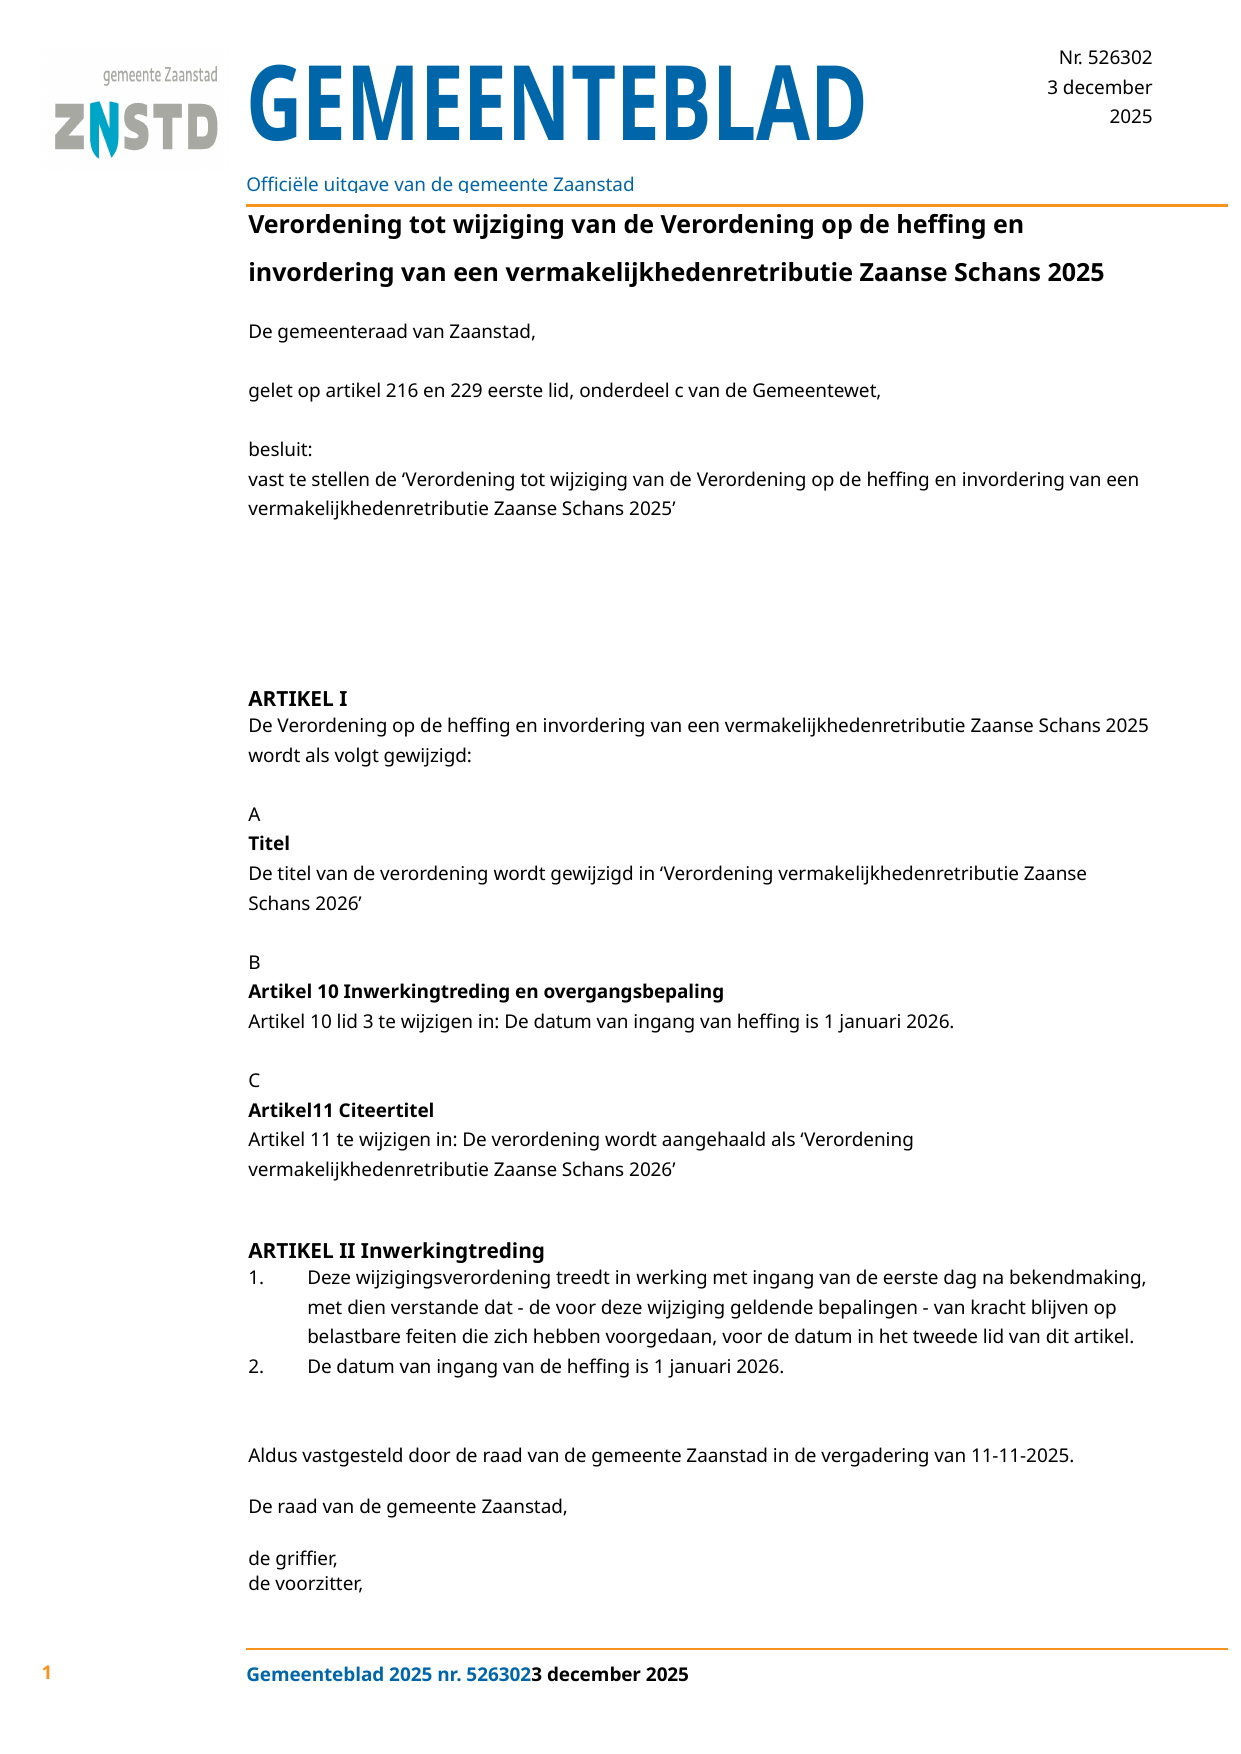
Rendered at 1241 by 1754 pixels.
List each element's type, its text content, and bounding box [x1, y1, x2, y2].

text Artikel 10 lid 3 te wijzigen in: De datum van ingang van heffing is 1 januari 2026. [248, 1008, 1152, 1034]
text ARTIKEL I [248, 684, 1152, 712]
text Artikel 10 Inwerkingtreding en overgangsbepaling [248, 978, 1152, 1004]
text Titel [248, 831, 1152, 856]
text vast te stellen de ‘Verordening tot wijziging van de Verordening op de heffing en invordering van een vermakelijkhedenretributie Zaanse Schans 2025’ [248, 466, 1152, 521]
text C [248, 1067, 1152, 1093]
text ARTIKEL II Inwerkingtreding [248, 1236, 1152, 1264]
text Verordening tot wijziging van de Verordening op de heffing en invordering van een vermakelijkhedenretributie Zaanse Schans 2025 [248, 207, 1152, 288]
text besluit: [248, 436, 1152, 462]
text Aldus vastgesteld door de raad van de gemeente Zaanstad in de vergadering van 11-11-2025. [248, 1442, 1152, 1468]
text Artikel11 Citeertitel [248, 1097, 1152, 1123]
text De gemeenteraad van Zaanstad, [248, 318, 1152, 344]
text A [248, 801, 1152, 827]
text Artikel 11 te wijzigen in: De verordening wordt aangehaald als ‘Verordening vermakelijkhedenretributie Zaanse Schans 2026’ [248, 1126, 1152, 1182]
list De datum van ingang van de heffing is 1 januari 2026. [248, 1353, 1152, 1379]
text gelet op artikel 216 en 229 eerste lid, onderdeel c van de Gemeentewet, [248, 377, 1152, 403]
text De Verordening op de heffing en invordering van een vermakelijkhedenretributie Zaanse Schans 2025 wordt als volgt gewijzigd: [248, 712, 1152, 768]
list Deze wijzigingsverordening treedt in werking met ingang van de eerste dag na bekendmaking, met dien verstande dat - de voor deze wijziging geldende bepalingen - van kracht blijven op belastbare feiten die zich hebben voorgedaan, voor de datum in het tweede lid van dit artikel. [248, 1264, 1152, 1349]
picture [41, 47, 231, 172]
text De titel van de verordening wordt gewijzigd in ‘Verordening vermakelijkhedenretributie Zaanse Schans 2026’ [248, 860, 1152, 916]
text de griffier, [248, 1545, 1152, 1571]
text de voorzitter, [248, 1571, 1152, 1596]
text B [248, 949, 1152, 975]
text De raad van de gemeente Zaanstad, [248, 1493, 1152, 1519]
